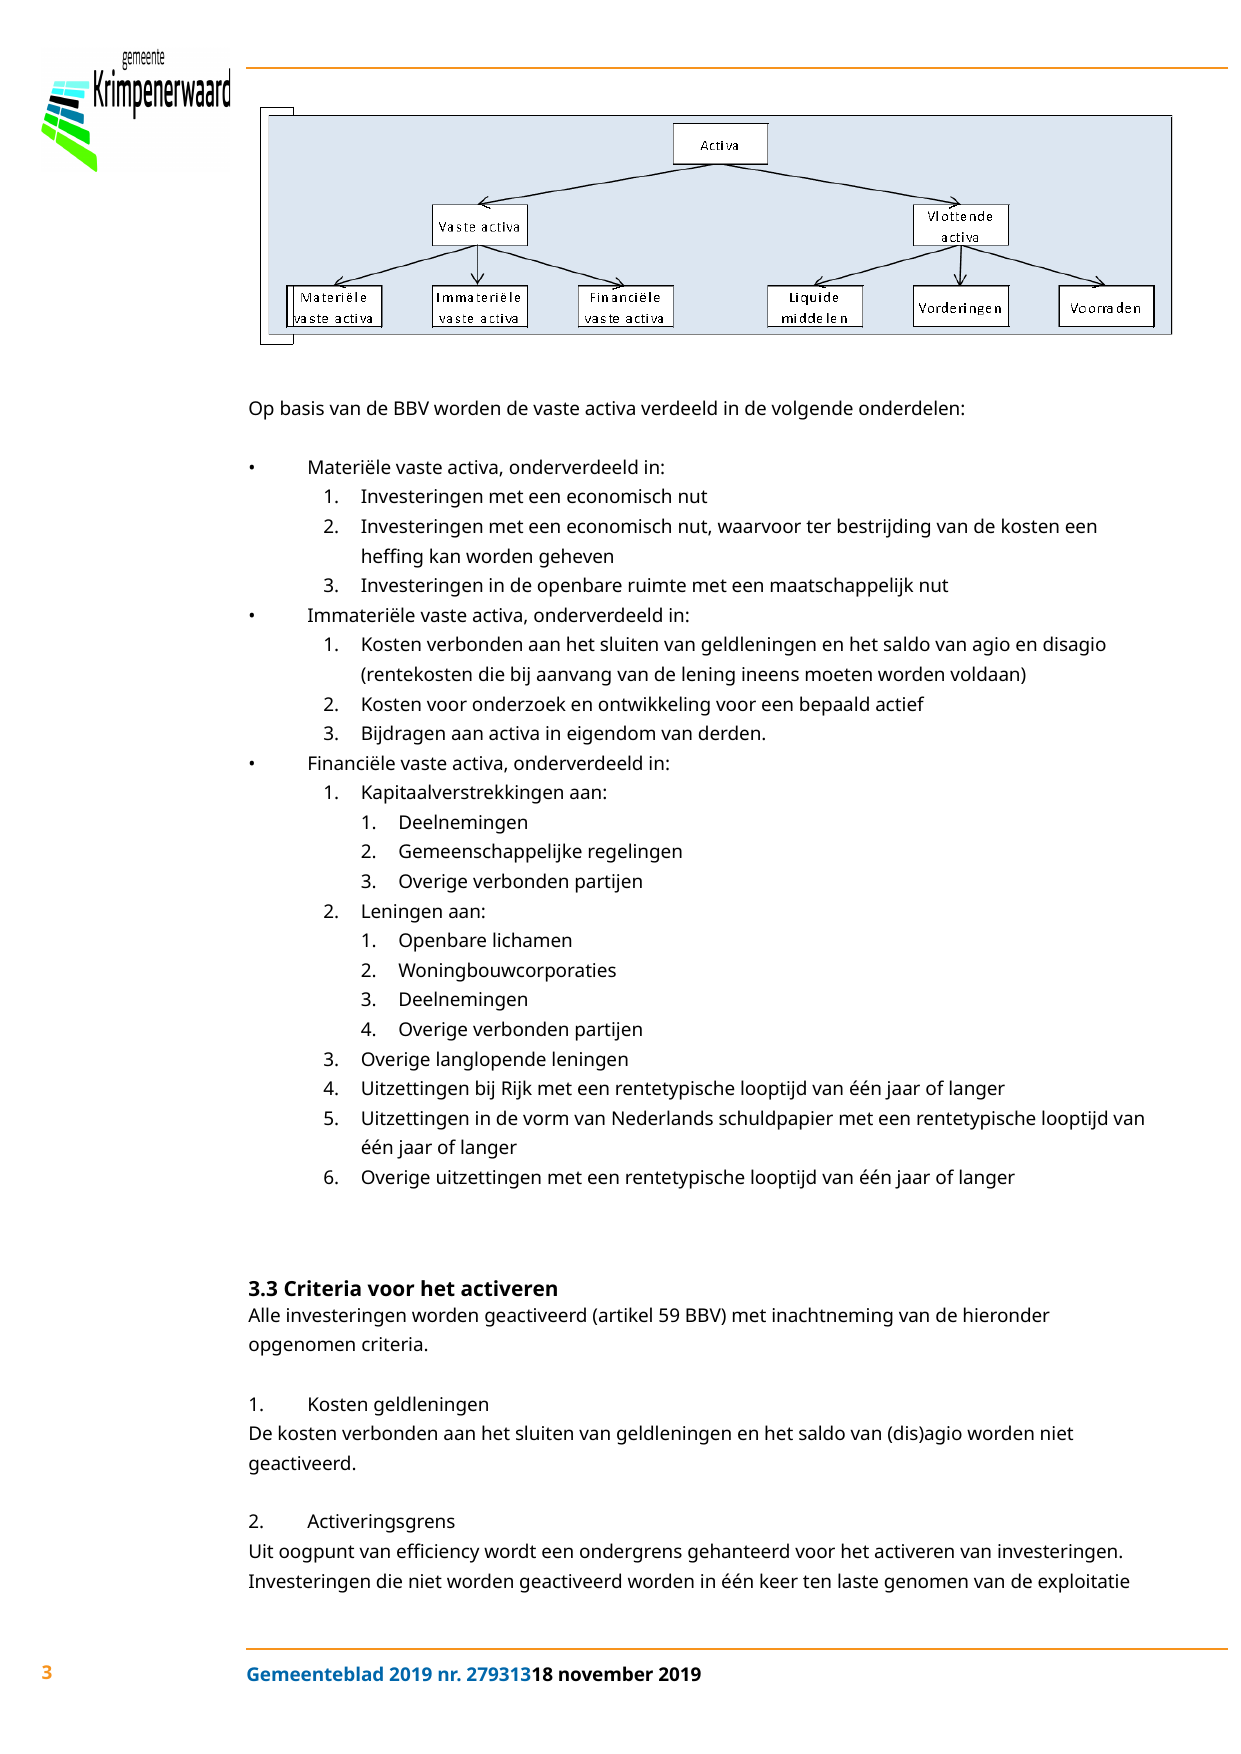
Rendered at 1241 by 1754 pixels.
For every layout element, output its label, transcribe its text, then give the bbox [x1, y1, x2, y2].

list Leningen aan: [323, 898, 1152, 923]
list Investeringen in de openbare ruimte met een maatschappelijk nut [323, 572, 1152, 598]
table_header De kosten verbonden aan het sluiten van geldleningen en het saldo van (dis)agio worden niet geactiveerd. [248, 1421, 1152, 1476]
list Materiële vaste activa, onderverdeeld in: [248, 454, 1152, 480]
list Bijdragen aan activa in eigendom van derden. [323, 720, 1152, 746]
list Uitzettingen in de vorm van Nederlands schuldpapier met een rentetypische looptijd van één jaar of langer [323, 1105, 1152, 1160]
text 3.3 Criteria voor het activeren [248, 1274, 1152, 1302]
list Openbare lichamen [361, 927, 1152, 953]
list Activeringsgrens [248, 1509, 1152, 1534]
list Uitzettingen bij Rijk met een rentetypische looptijd van één jaar of langer [323, 1075, 1152, 1101]
list Overige verbonden partijen [361, 868, 1152, 894]
list Kosten verbonden aan het sluiten van geldleningen en het saldo van agio en disagio (rentekosten die bij aanvang van de lening ineens moeten worden voldaan) [323, 632, 1152, 687]
list Woningbouwcorporaties [361, 957, 1152, 983]
list Immateriële vaste activa, onderverdeeld in: [248, 602, 1152, 628]
list Deelnemingen [361, 809, 1152, 835]
list Kapitaalverstrekkingen aan: [323, 779, 1152, 805]
text Alle investeringen worden geactiveerd (artikel 59 BBV) met inachtneming van de hieronder opgenomen criteria. [248, 1302, 1152, 1357]
list Financiële vaste activa, onderverdeeld in: [248, 750, 1152, 776]
text Op basis van de BBV worden de vaste activa verdeeld in de volgende onderdelen: [248, 395, 1152, 421]
picture [41, 47, 231, 172]
text Uit oogpunt van efficiency wordt een ondergrens gehanteerd voor het activeren van investeringen. Investeringen die niet worden geactiveerd worden in één keer ten laste genomen van de exploitatie [248, 1538, 1152, 1593]
picture [268, 115, 1173, 335]
list Investeringen met een economisch nut, waarvoor ter bestrijding van de kosten een heffing kan worden geheven [323, 513, 1152, 568]
list Overige verbonden partijen [361, 1016, 1152, 1042]
list Investeringen met een economisch nut [323, 484, 1152, 509]
list Gemeenschappelijke regelingen [361, 839, 1152, 864]
list Overige uitzettingen met een rentetypische looptijd van één jaar of langer [323, 1164, 1152, 1190]
list Overige langlopende leningen [323, 1046, 1152, 1071]
list Kosten geldleningen [248, 1391, 1152, 1417]
list Deelnemingen [361, 987, 1152, 1012]
list Kosten voor onderzoek en ontwikkeling voor een bepaald actief [323, 691, 1152, 716]
